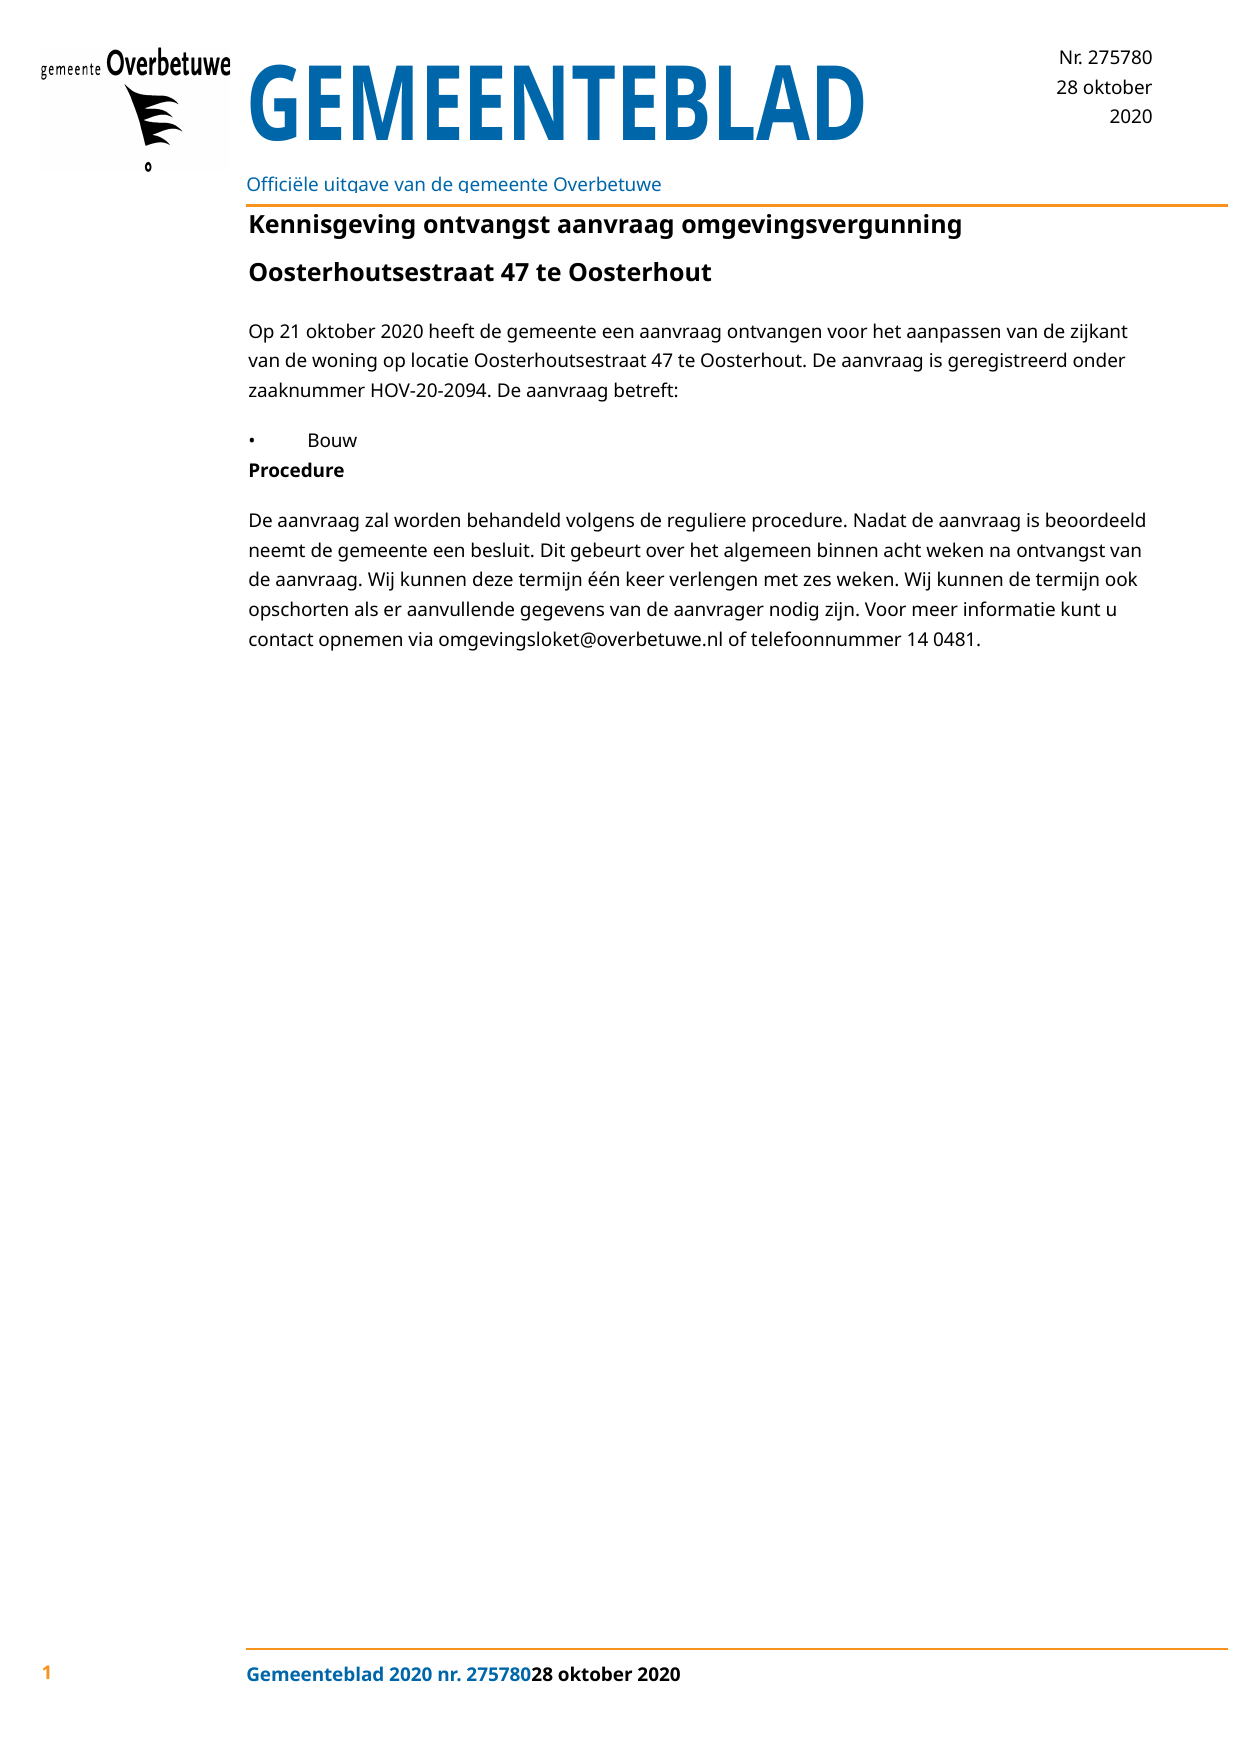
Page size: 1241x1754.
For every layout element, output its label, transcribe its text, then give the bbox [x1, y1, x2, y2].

text Procedure [248, 457, 1152, 483]
text Kennisgeving ontvangst aanvraag omgevingsvergunning Oosterhoutsestraat 47 te Oosterhout [248, 207, 1152, 288]
picture [41, 47, 231, 172]
text De aanvraag zal worden behandeld volgens de reguliere procedure. Nadat de aanvraag is beoordeeld neemt de gemeente een besluit. Dit gebeurt over het algemeen binnen acht weken na ontvangst van de aanvraag. Wij kunnen deze termijn één keer verlengen met zes weken. Wij kunnen de termijn ook opschorten als er aanvullende gegevens van de aanvrager nodig zijn. Voor meer informatie kunt u contact opnemen via omgevingsloket@overbetuwe.nl of telefoonnummer 14 0481. [248, 507, 1152, 652]
list Bouw [248, 427, 1152, 453]
text Op 21 oktober 2020 heeft de gemeente een aanvraag ontvangen voor het aanpassen van de zijkant van de woning op locatie Oosterhoutsestraat 47 te Oosterhout. De aanvraag is geregistreerd onder zaaknummer HOV-20-2094. De aanvraag betreft: [248, 318, 1152, 403]
